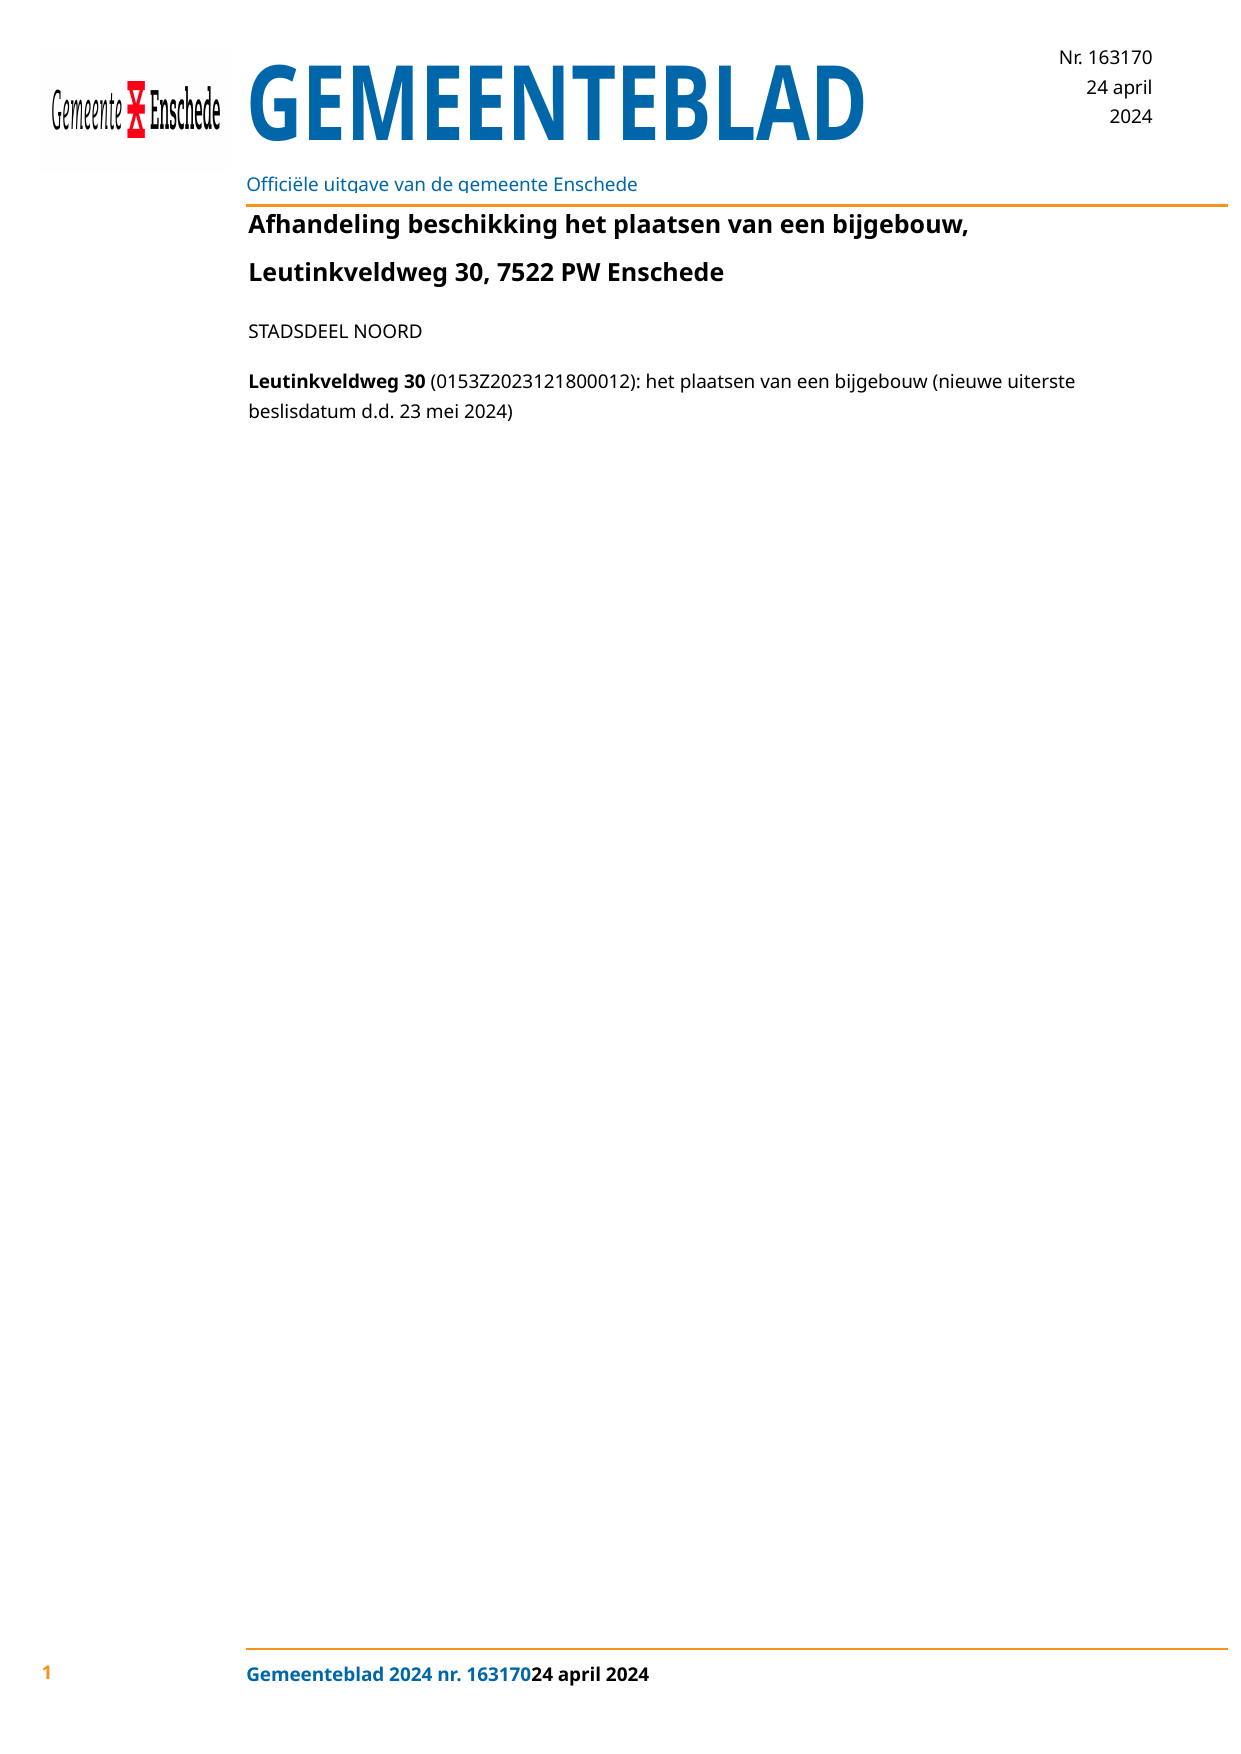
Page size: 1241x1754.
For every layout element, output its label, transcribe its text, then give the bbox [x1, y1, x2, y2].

text Afhandeling beschikking het plaatsen van een bijgebouw, Leutinkveldweg 30, 7522 PW Enschede [248, 207, 1152, 288]
text STADSDEEL NOORD [248, 318, 1152, 344]
text Leutinkveldweg 30 (0153Z2023121800012): het plaatsen van een bijgebouw (nieuwe uiterste beslisdatum d.d. 23 mei 2024) [248, 368, 1152, 424]
picture [41, 47, 231, 172]
